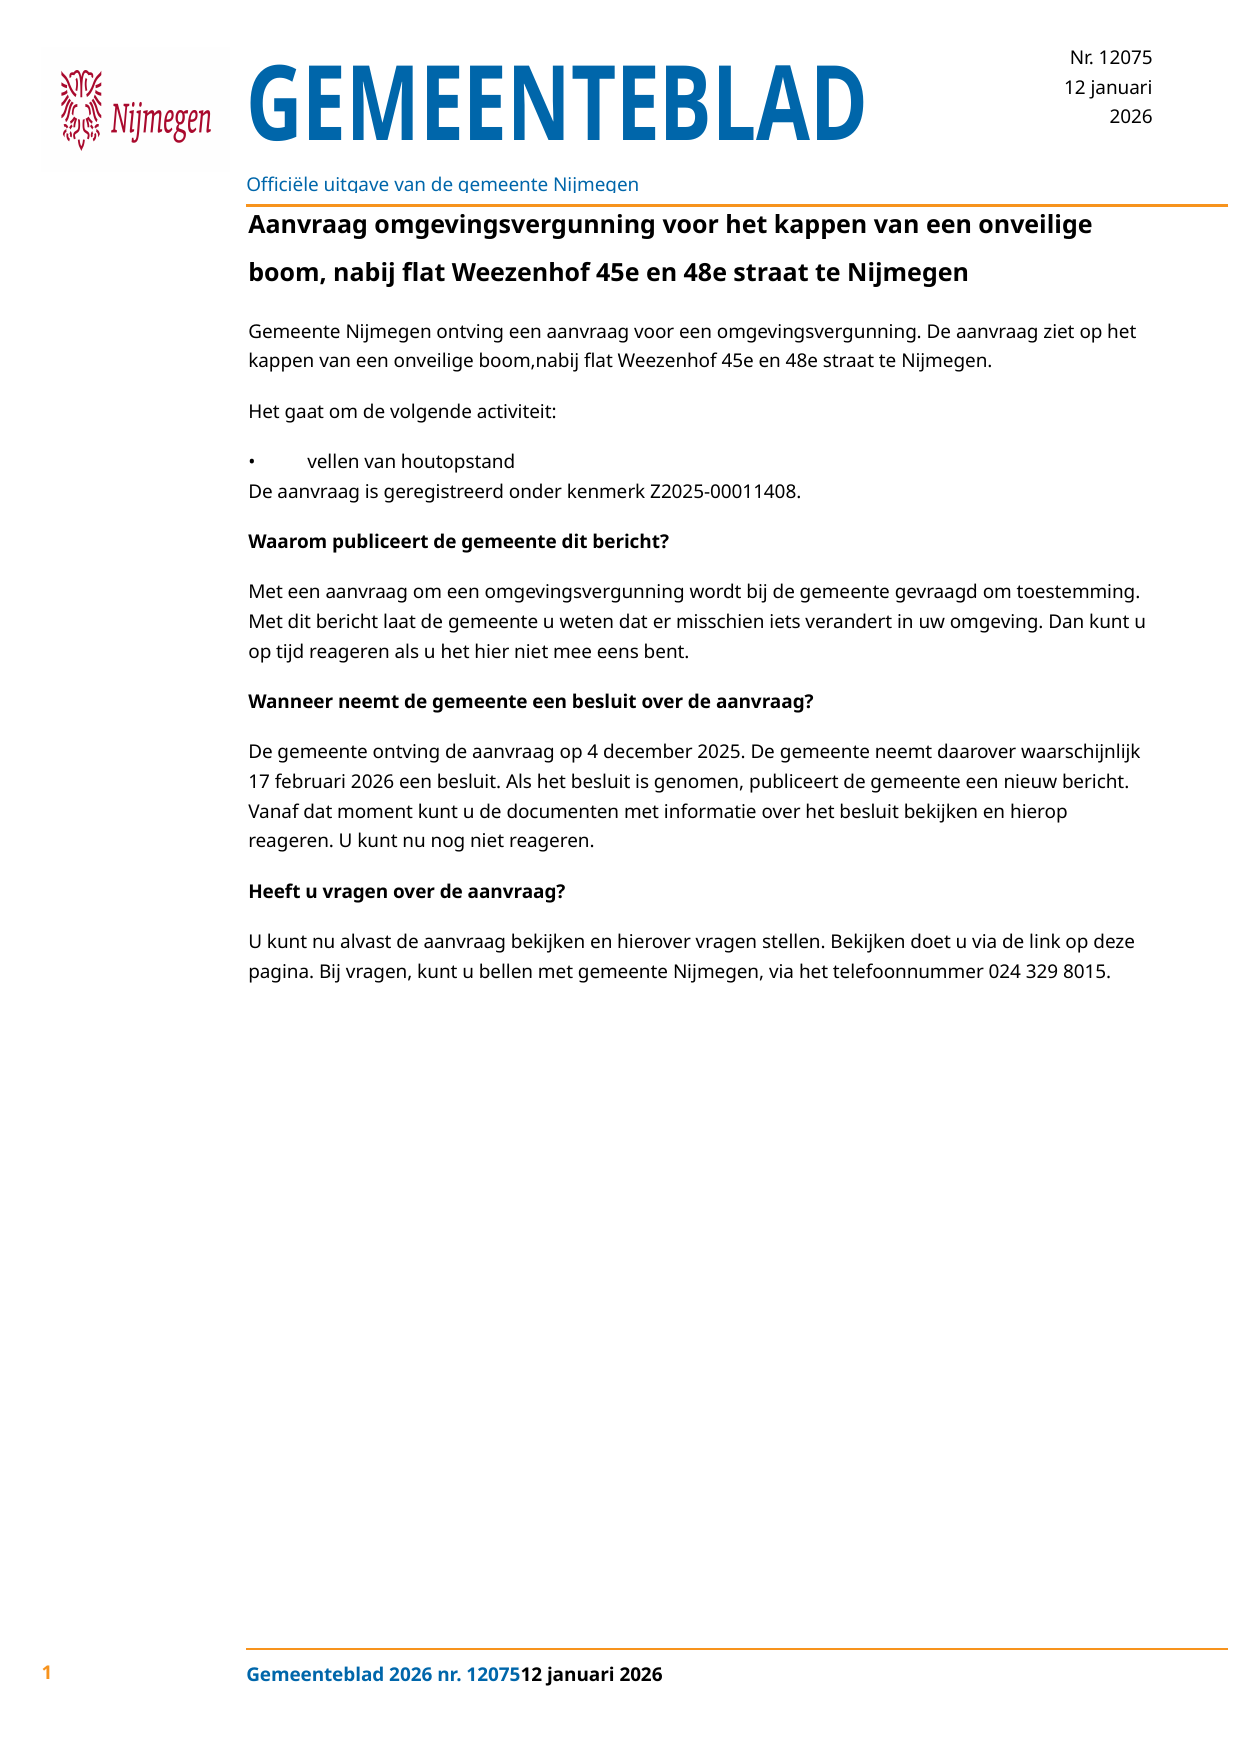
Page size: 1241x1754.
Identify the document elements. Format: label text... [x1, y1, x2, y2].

text Heeft u vragen over de aanvraag? [248, 878, 1152, 904]
text Aanvraag omgevingsvergunning voor het kappen van een onveilige boom, nabij flat Weezenhof 45e en 48e straat te Nijmegen [248, 207, 1152, 288]
text Het gaat om de volgende activiteit: [248, 398, 1152, 424]
text Met een aanvraag om een omgevingsvergunning wordt bij de gemeente gevraagd om toestemming. Met dit bericht laat de gemeente u weten dat er misschien iets verandert in uw omgeving. Dan kunt u op tijd reageren als u het hier niet mee eens bent. [248, 579, 1152, 664]
picture [41, 47, 231, 172]
text Wanneer neemt de gemeente een besluit over de aanvraag? [248, 688, 1152, 714]
text Waarom publiceert de gemeente dit bericht? [248, 528, 1152, 554]
text U kunt nu alvast de aanvraag bekijken en hierover vragen stellen. Bekijken doet u via de link op deze pagina. Bij vragen, kunt u bellen met gemeente Nijmegen, via het telefoonnummer 024 329 8015. [248, 928, 1152, 984]
text De aanvraag is geregistreerd onder kenmerk Z2025-00011408. [248, 478, 1152, 504]
text Gemeente Nijmegen ontving een aanvraag voor een omgevingsvergunning. De aanvraag ziet op het kappen van een onveilige boom,nabij flat Weezenhof 45e en 48e straat te Nijmegen. [248, 318, 1152, 373]
text De gemeente ontving de aanvraag op 4 december 2025. De gemeente neemt daarover waarschijnlijk 17 februari 2026 een besluit. Als het besluit is genomen, publiceert de gemeente een nieuw bericht. Vanaf dat moment kunt u de documenten met informatie over het besluit bekijken en hierop reageren. U kunt nu nog niet reageren. [248, 739, 1152, 853]
list vellen van houtopstand [248, 448, 1152, 474]
